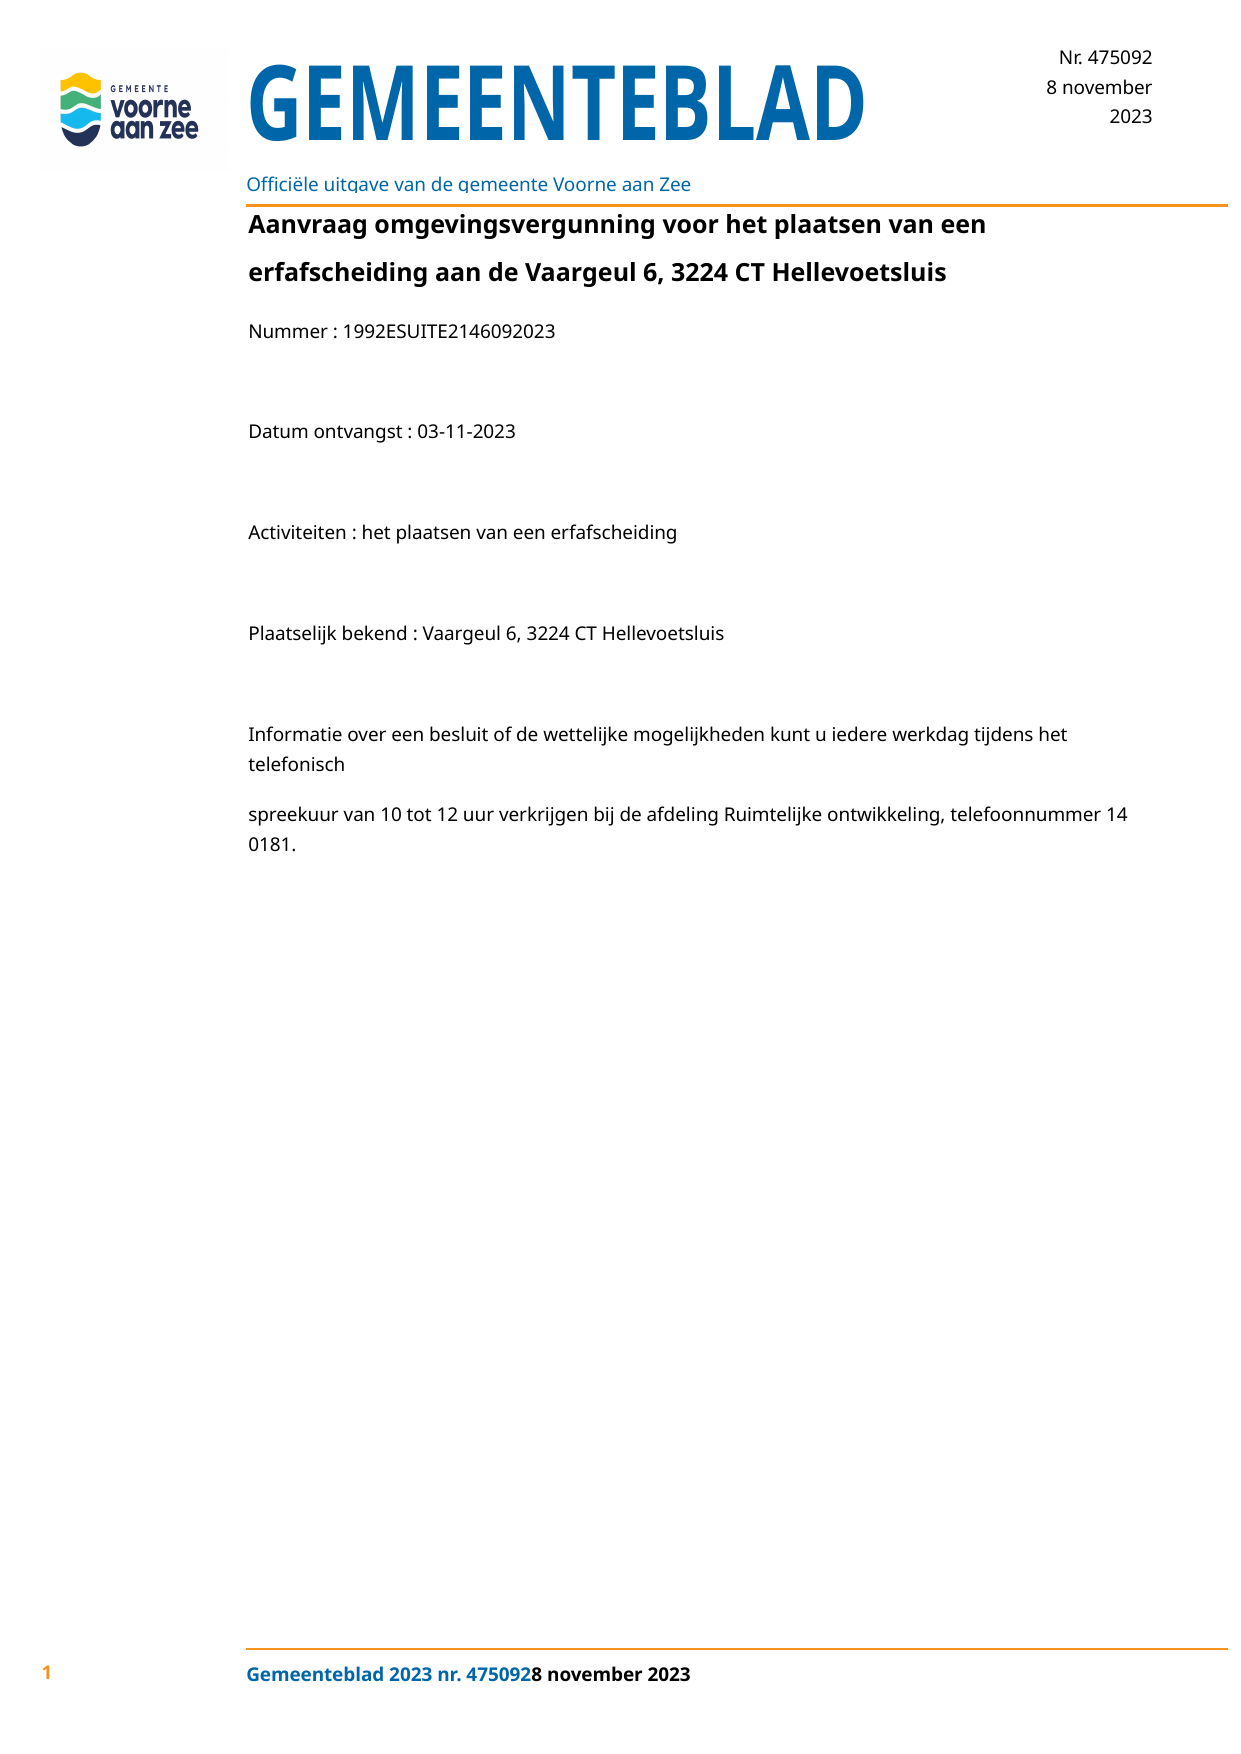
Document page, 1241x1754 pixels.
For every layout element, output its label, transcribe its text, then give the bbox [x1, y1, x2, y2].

text Nummer : 1992ESUITE2146092023 [248, 318, 1152, 344]
text spreekuur van 10 tot 12 uur verkrijgen bij de afdeling Ruimtelijke ontwikkeling, telefoonnummer 14 0181. [248, 801, 1152, 857]
text Plaatselijk bekend : Vaargeul 6, 3224 CT Hellevoetsluis [248, 620, 1152, 646]
text Informatie over een besluit of de wettelijke mogelijkheden kunt u iedere werkdag tijdens het telefonisch [248, 721, 1152, 777]
picture [41, 47, 231, 172]
text Aanvraag omgevingsvergunning voor het plaatsen van een erfafscheiding aan de Vaargeul 6, 3224 CT Hellevoetsluis [248, 207, 1152, 288]
text Datum ontvangst : 03-11-2023 [248, 419, 1152, 444]
text Activiteiten : het plaatsen van een erfafscheiding [248, 519, 1152, 545]
